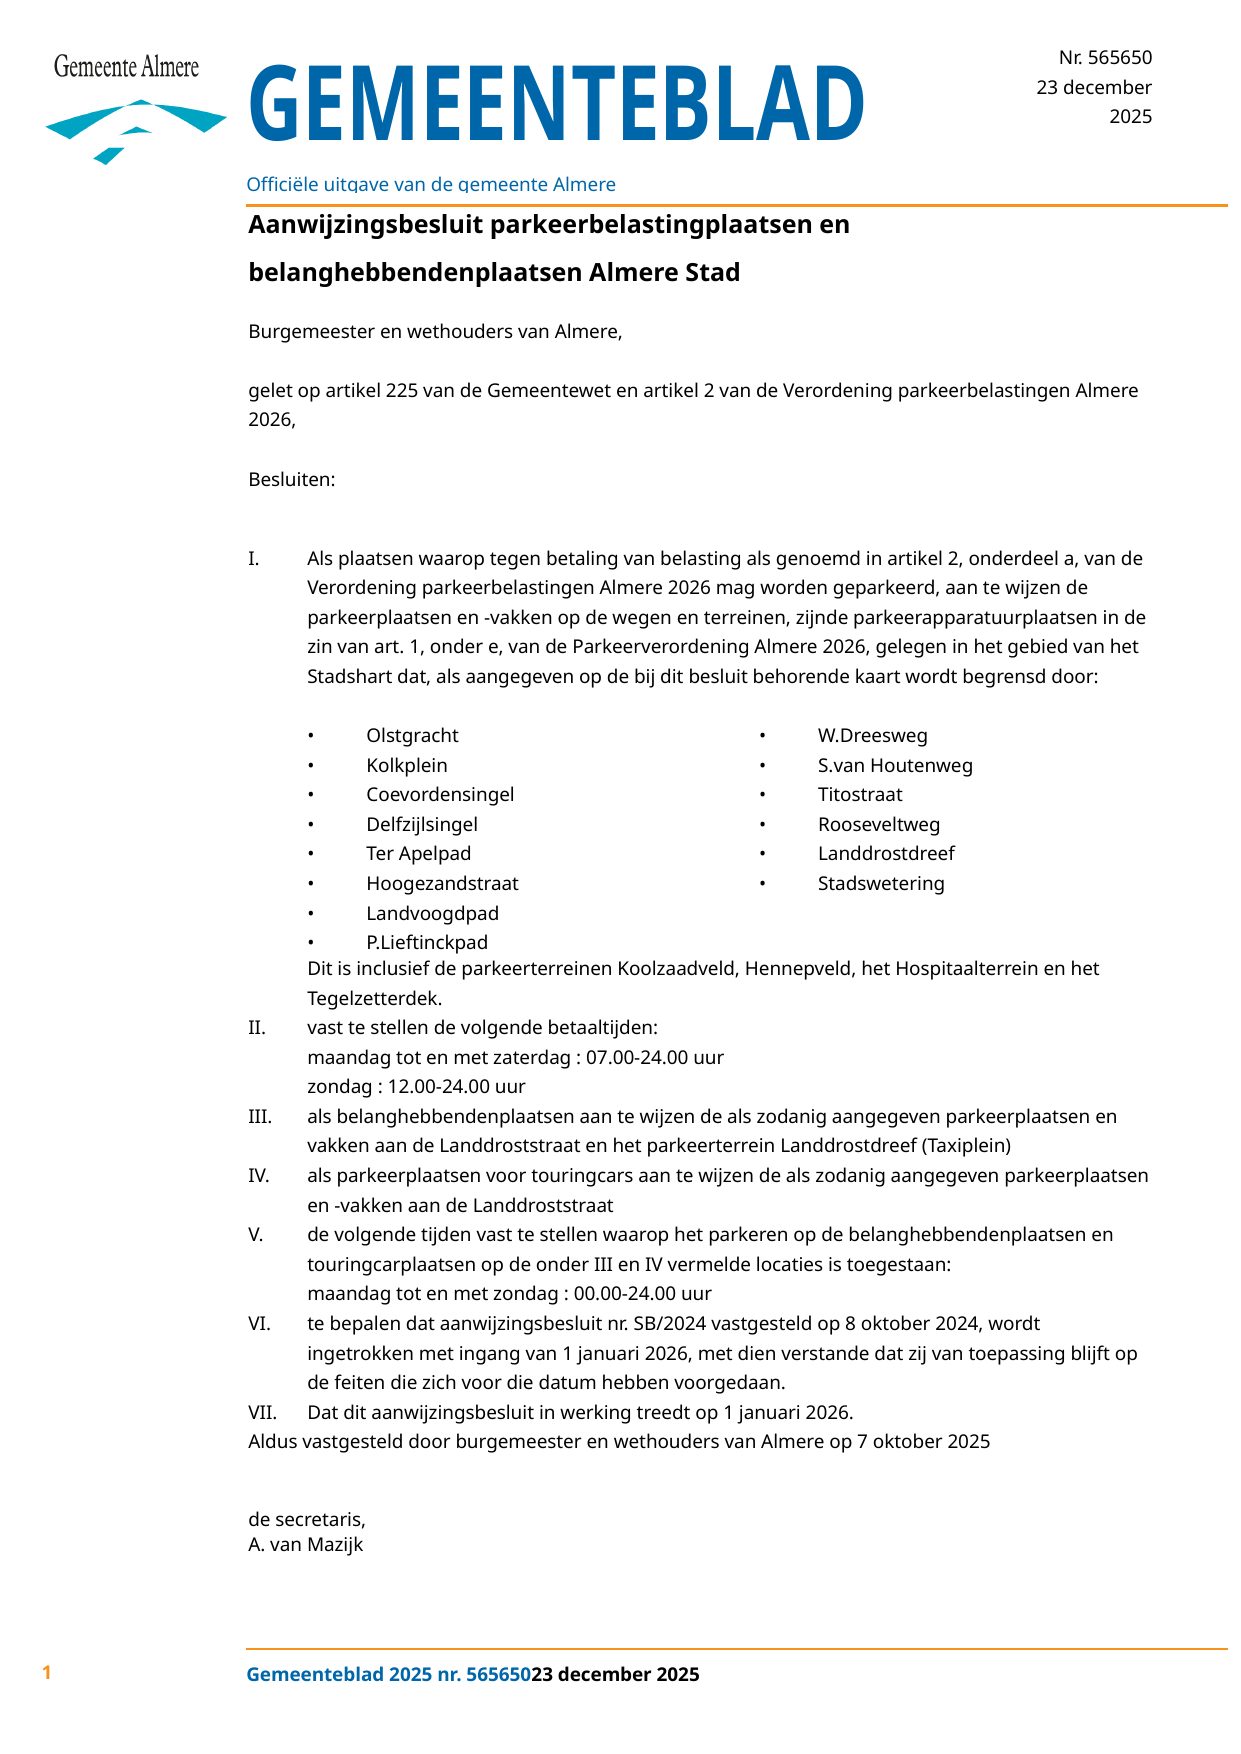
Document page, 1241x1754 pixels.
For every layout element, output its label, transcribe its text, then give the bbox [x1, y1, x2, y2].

table_header W.Dreesweg S.van Houtenweg Titostraat Rooseveltweg Landdrostdreef Stadswetering [759, 722, 1211, 955]
list Dit is inclusief de parkeerterreinen Koolzaadveld, Hennepveld, het Hospitaalterrein en het Tegelzetterdek. [248, 955, 1152, 1011]
list Dat dit aanwijzingsbesluit in werking treedt op 1 januari 2026. [248, 1399, 1152, 1425]
list als parkeerplaatsen voor touringcars aan te wijzen de als zodanig aangegeven parkeerplaatsen en -vakken aan de Landdroststraat [248, 1162, 1152, 1218]
list zondag : 12.00-24.00 uur [248, 1073, 1152, 1099]
text Aanwijzingsbesluit parkeerbelastingplaatsen en belanghebbendenplaatsen Almere Stad [248, 207, 1152, 288]
picture [41, 47, 231, 172]
text Besluiten: [248, 466, 1152, 492]
list Als plaatsen waarop tegen betaling van belasting als genoemd in artikel 2, onderdeel a, van de Verordening parkeerbelastingen Almere 2026 mag worden geparkeerd, aan te wijzen de parkeerplaatsen en -vakken op de wegen en terreinen, zijnde parkeerapparatuurplaatsen in de zin van art. 1, onder e, van de Parkeerverordening Almere 2026, gelegen in het gebied van het Stadshart dat, als aangegeven op de bij dit besluit behorende kaart wordt begrensd door: [248, 545, 1152, 689]
text Burgemeester en wethouders van Almere, [248, 318, 1152, 344]
text A. van Mazijk [248, 1531, 1152, 1557]
text Aldus vastgesteld door burgemeester en wethouders van Almere op 7 oktober 2025 [248, 1428, 1152, 1454]
list te bepalen dat aanwijzingsbesluit nr. SB/2024 vastgesteld op 8 oktober 2024, wordt ingetrokken met ingang van 1 januari 2026, met dien verstande dat zij van toepassing blijft op de feiten die zich voor die datum hebben voorgedaan. [248, 1310, 1152, 1395]
list als belanghebbendenplaatsen aan te wijzen de als zodanig aangegeven parkeerplaatsen en vakken aan de Landdroststraat en het parkeerterrein Landdrostdreef (Taxiplein) [248, 1103, 1152, 1158]
list de volgende tijden vast te stellen waarop het parkeren op de belanghebbendenplaatsen en touringcarplaatsen op de onder III en IV vermelde locaties is toegestaan: [248, 1221, 1152, 1277]
text de secretaris, [248, 1506, 1152, 1531]
table_header Olstgracht Kolkplein Coevordensingel Delfzijlsingel Ter Apelpad Hoogezandstraat Landvoogdpad P.Lieftinckpad [307, 722, 759, 955]
text gelet op artikel 225 van de Gemeentewet en artikel 2 van de Verordening parkeerbelastingen Almere 2026, [248, 377, 1152, 432]
list maandag tot en met zondag : 00.00-24.00 uur [248, 1281, 1152, 1306]
list maandag tot en met zaterdag : 07.00-24.00 uur [248, 1044, 1152, 1070]
list vast te stellen de volgende betaaltijden: [248, 1014, 1152, 1040]
